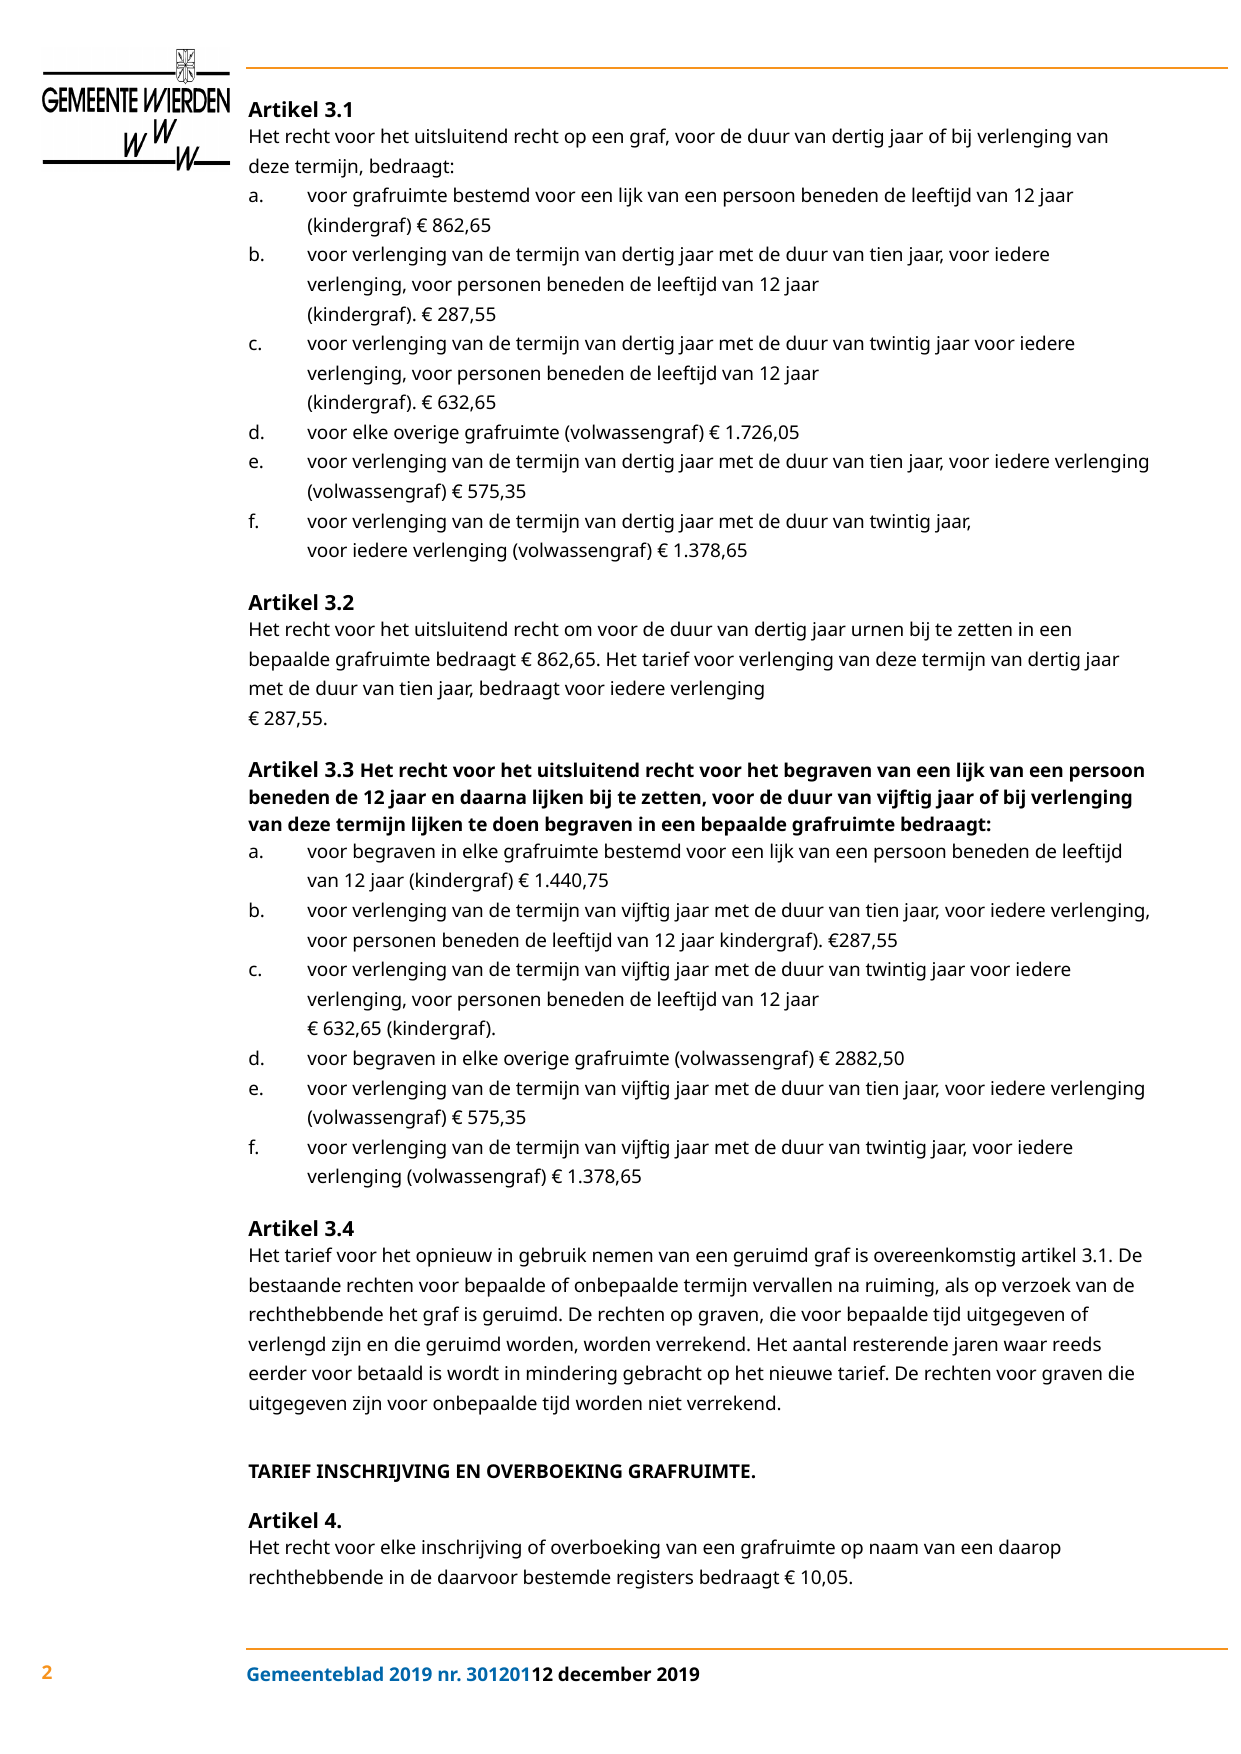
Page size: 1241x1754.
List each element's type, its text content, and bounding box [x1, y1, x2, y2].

list voor begraven in elke grafruimte bestemd voor een lijk van een persoon beneden de leeftijd van 12 jaar (kindergraf) € 1.440,75 [248, 838, 1152, 893]
text TARIEF INSCHRIJVING EN OVERBOEKING GRAFRUIMTE. [248, 1457, 1152, 1485]
list voor grafruimte bestemd voor een lijk van een persoon beneden de leeftijd van 12 jaar (kindergraf) € 862,65 [248, 182, 1152, 238]
list voor verlenging van de termijn van vijftig jaar met de duur van tien jaar, voor iedere verlenging, voor personen beneden de leeftijd van 12 jaar kindergraf). €287,55 [248, 897, 1152, 952]
list (kindergraf). € 287,55 [248, 301, 1152, 326]
text Artikel 4. [248, 1506, 1152, 1534]
list voor verlenging van de termijn van dertig jaar met de duur van tien jaar, voor iedere verlenging (volwassengraf) € 575,35 [248, 449, 1152, 504]
text Het recht voor het uitsluitend recht op een graf, voor de duur van dertig jaar of bij verlenging van deze termijn, bedraagt: [248, 123, 1152, 178]
text Artikel 3.3 Het recht voor het uitsluitend recht voor het begraven van een lijk van een persoon beneden de 12 jaar en daarna lijken bij te zetten, voor de duur van vijftig jaar of bij verlenging van deze termijn lijken te doen begraven in een bepaalde grafruimte bedraagt: [248, 755, 1152, 838]
picture [41, 47, 231, 172]
text Artikel 3.1 [248, 95, 1152, 123]
text Het recht voor het uitsluitend recht om voor de duur van dertig jaar urnen bij te zetten in een bepaalde grafruimte bedraagt € 862,65. Het tarief voor verlenging van deze termijn van dertig jaar met de duur van tien jaar, bedraagt voor iedere verlenging [248, 616, 1152, 701]
list (kindergraf). € 632,65 [248, 389, 1152, 415]
list voor iedere verlenging (volwassengraf) € 1.378,65 [248, 537, 1152, 563]
text Artikel 3.4 [248, 1214, 1152, 1242]
text Artikel 3.2 [248, 588, 1152, 616]
list voor verlenging van de termijn van dertig jaar met de duur van tien jaar, voor iedere verlenging, voor personen beneden de leeftijd van 12 jaar [248, 242, 1152, 297]
list voor verlenging van de termijn van vijftig jaar met de duur van twintig jaar, voor iedere verlenging (volwassengraf) € 1.378,65 [248, 1134, 1152, 1189]
list voor verlenging van de termijn van vijftig jaar met de duur van twintig jaar voor iedere verlenging, voor personen beneden de leeftijd van 12 jaar [248, 956, 1152, 1012]
list voor verlenging van de termijn van dertig jaar met de duur van twintig jaar voor iedere verlenging, voor personen beneden de leeftijd van 12 jaar [248, 330, 1152, 386]
list voor elke overige grafruimte (volwassengraf) € 1.726,05 [248, 419, 1152, 445]
list voor verlenging van de termijn van dertig jaar met de duur van twintig jaar, [248, 508, 1152, 533]
list voor begraven in elke overige grafruimte (volwassengraf) € 2882,50 [248, 1045, 1152, 1071]
text Het tarief voor het opnieuw in gebruik nemen van een geruimd graf is overeenkomstig artikel 3.1. De bestaande rechten voor bepaalde of onbepaalde termijn vervallen na ruiming, als op verzoek van de rechthebbende het graf is geruimd. De rechten op graven, die voor bepaalde tijd uitgegeven of verlengd zijn en die geruimd worden, worden verrekend. Het aantal resterende jaren waar reeds eerder voor betaald is wordt in mindering gebracht op het nieuwe tarief. De rechten voor graven die uitgegeven zijn voor onbepaalde tijd worden niet verrekend. [248, 1242, 1152, 1416]
list voor verlenging van de termijn van vijftig jaar met de duur van tien jaar, voor iedere verlenging (volwassengraf) € 575,35 [248, 1075, 1152, 1130]
list € 632,65 (kindergraf). [248, 1016, 1152, 1041]
text € 287,55. [248, 705, 1152, 731]
text Het recht voor elke inschrijving of overboeking van een grafruimte op naam van een daarop rechthebbende in de daarvoor bestemde registers bedraagt € 10,05. [248, 1534, 1152, 1590]
